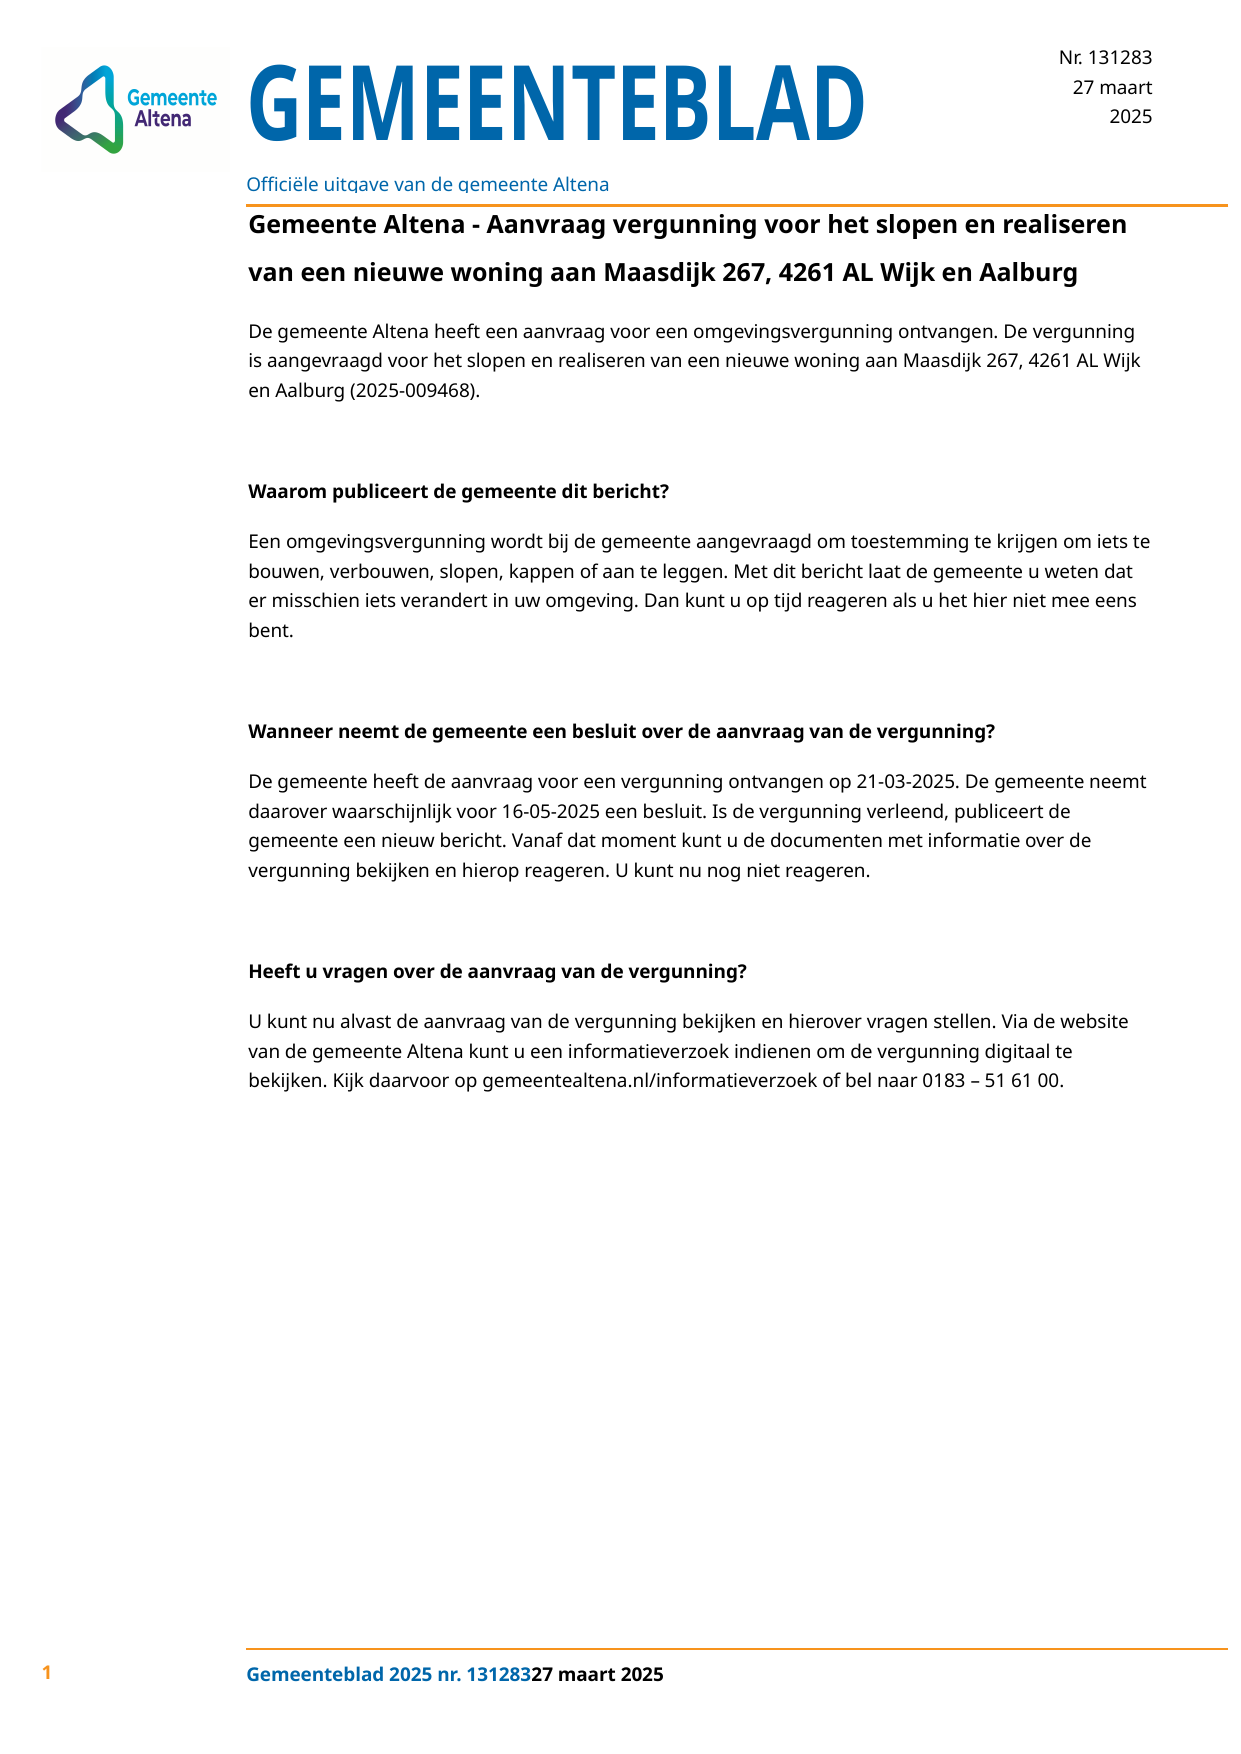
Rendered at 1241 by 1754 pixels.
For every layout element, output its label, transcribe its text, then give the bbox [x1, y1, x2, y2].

text U kunt nu alvast de aanvraag van de vergunning bekijken en hierover vragen stellen. Via de website van de gemeente Altena kunt u een informatieverzoek indienen om de vergunning digitaal te bekijken. Kijk daarvoor op gemeentealtena.nl/informatieverzoek of bel naar 0183 – 51 61 00. [248, 1008, 1152, 1093]
text Een omgevingsvergunning wordt bij de gemeente aangevraagd om toestemming te krijgen om iets te bouwen, verbouwen, slopen, kappen of aan te leggen. Met dit bericht laat de gemeente u weten dat er misschien iets verandert in uw omgeving. Dan kunt u op tijd reageren als u het hier niet mee eens bent. [248, 528, 1152, 643]
text De gemeente heeft de aanvraag voor een vergunning ontvangen op 21-03-2025. De gemeente neemt daarover waarschijnlijk voor 16-05-2025 een besluit. Is de vergunning verleend, publiceert de gemeente een nieuw bericht. Vanaf dat moment kunt u de documenten met informatie over de vergunning bekijken en hierop reageren. U kunt nu nog niet reageren. [248, 768, 1152, 883]
text De gemeente Altena heeft een aanvraag voor een omgevingsvergunning ontvangen. De vergunning is aangevraagd voor het slopen en realiseren van een nieuwe woning aan Maasdijk 267, 4261 AL Wijk en Aalburg (2025-009468). [248, 318, 1152, 403]
text Wanneer neemt de gemeente een besluit over de aanvraag van de vergunning? [248, 718, 1152, 744]
text Waarom publiceert de gemeente dit bericht? [248, 478, 1152, 504]
text Gemeente Altena - Aanvraag vergunning voor het slopen en realiseren van een nieuwe woning aan Maasdijk 267, 4261 AL Wijk en Aalburg [248, 207, 1152, 288]
picture [41, 47, 231, 172]
text Heeft u vragen over de aanvraag van de vergunning? [248, 958, 1152, 984]
